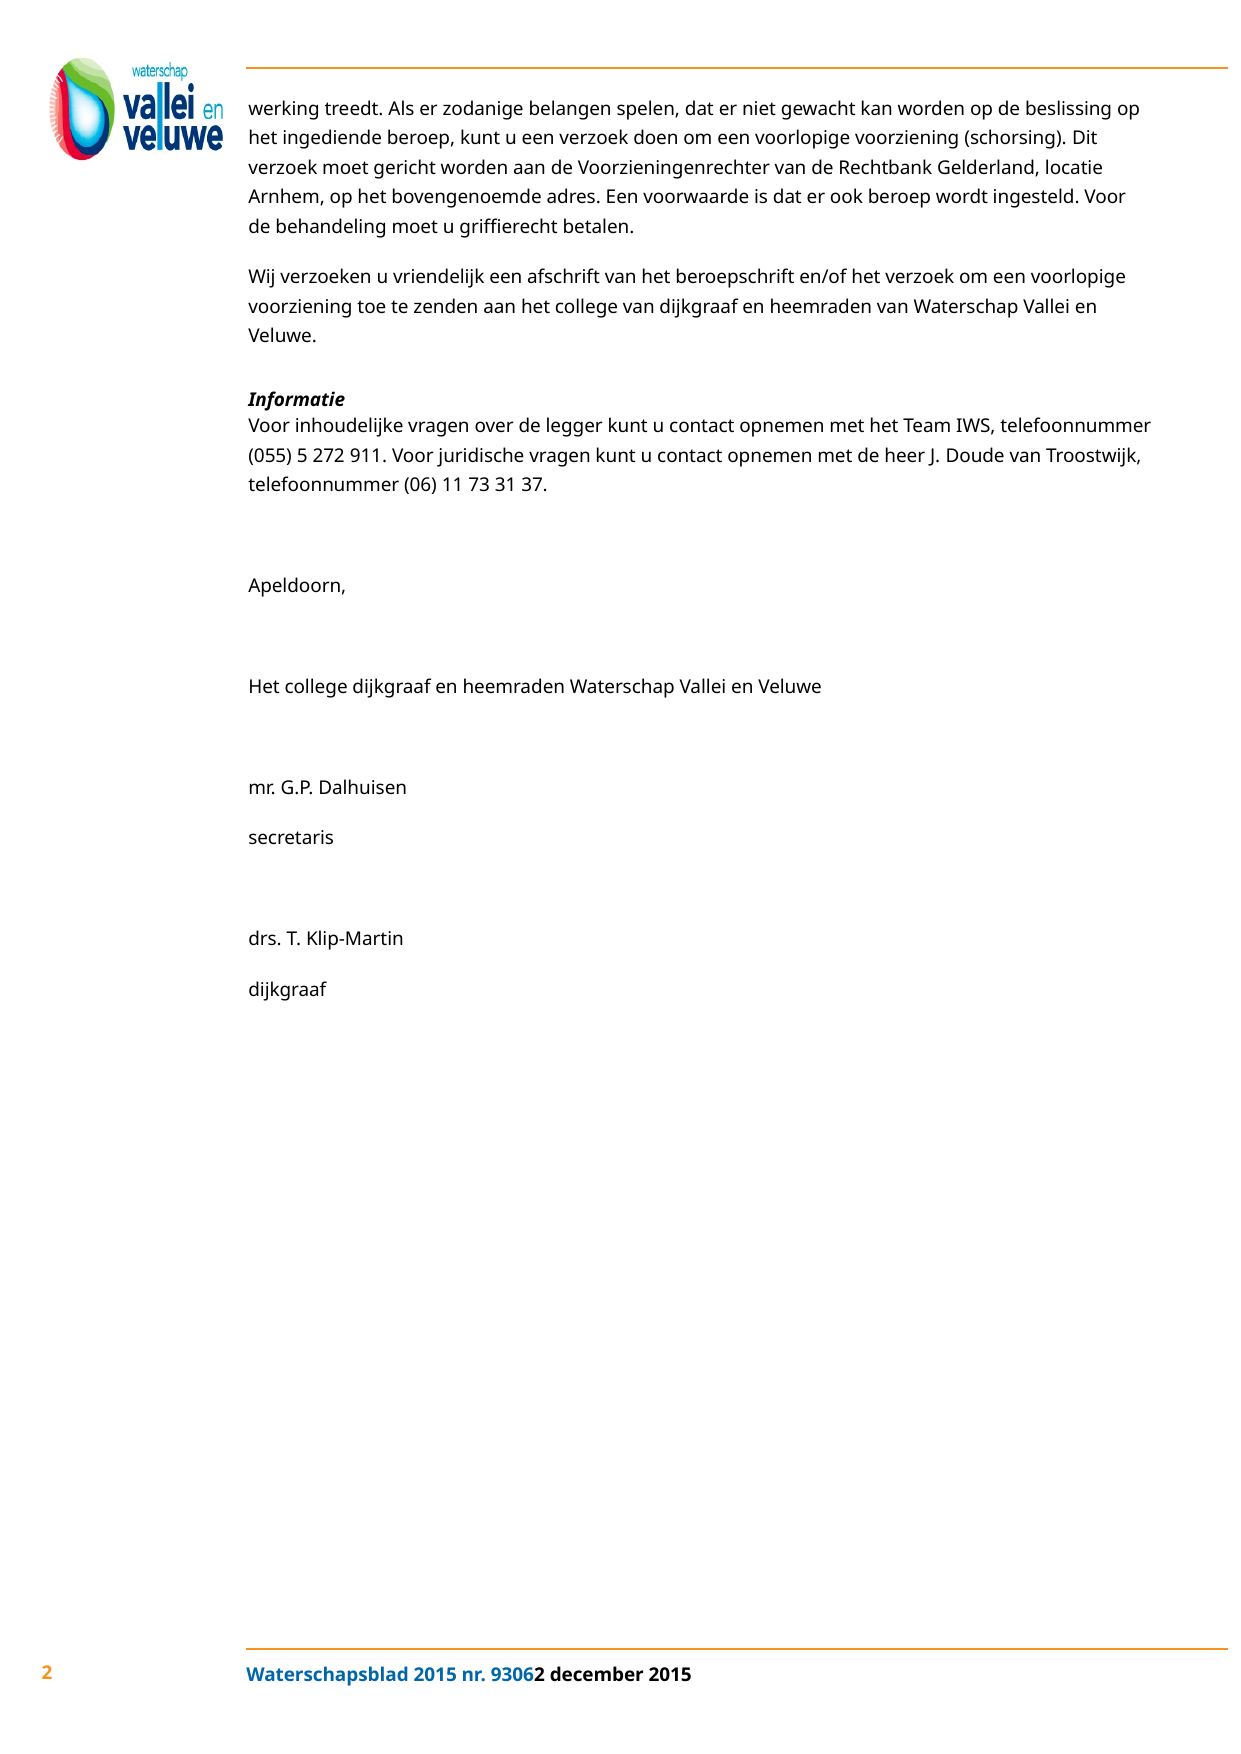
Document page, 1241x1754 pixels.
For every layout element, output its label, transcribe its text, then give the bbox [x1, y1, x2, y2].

text Wij verzoeken u vriendelijk een afschrift van het beroepschrift en/of het verzoek om een voorlopige voorziening toe te zenden aan het college van dijkgraaf en heemraden van Waterschap Vallei en Veluwe. [248, 263, 1152, 348]
text Apeldoorn, [248, 572, 1152, 598]
text dijkgraaf [248, 976, 1152, 1001]
text Voor inhoudelijke vragen over de legger kunt u contact opnemen met het Team IWS, telefoonnummer (055) 5 272 911. Voor juridische vragen kunt u contact opnemen met de heer J. Doude van Troostwijk, telefoonnummer (06) 11 73 31 37. [248, 412, 1152, 497]
text werking treedt. Als er zodanige belangen spelen, dat er niet gewacht kan worden op de beslissing op het ingediende beroep, kunt u een verzoek doen om een voorlopige voorziening (schorsing). Dit verzoek moet gericht worden aan de Voorzieningenrechter van de Rechtbank Gelderland, locatie Arnhem, op het bovengenoemde adres. Een voorwaarde is dat er ook beroep wordt ingesteld. Voor de behandeling moet u griffierecht betalen. [248, 95, 1152, 239]
text secretaris [248, 824, 1152, 850]
text drs. T. Klip-Martin [248, 925, 1152, 951]
text Het college dijkgraaf en heemraden Waterschap Vallei en Veluwe [248, 673, 1152, 699]
picture [41, 47, 231, 172]
text Informatie [248, 387, 1152, 412]
text mr. G.P. Dalhuisen [248, 774, 1152, 800]
